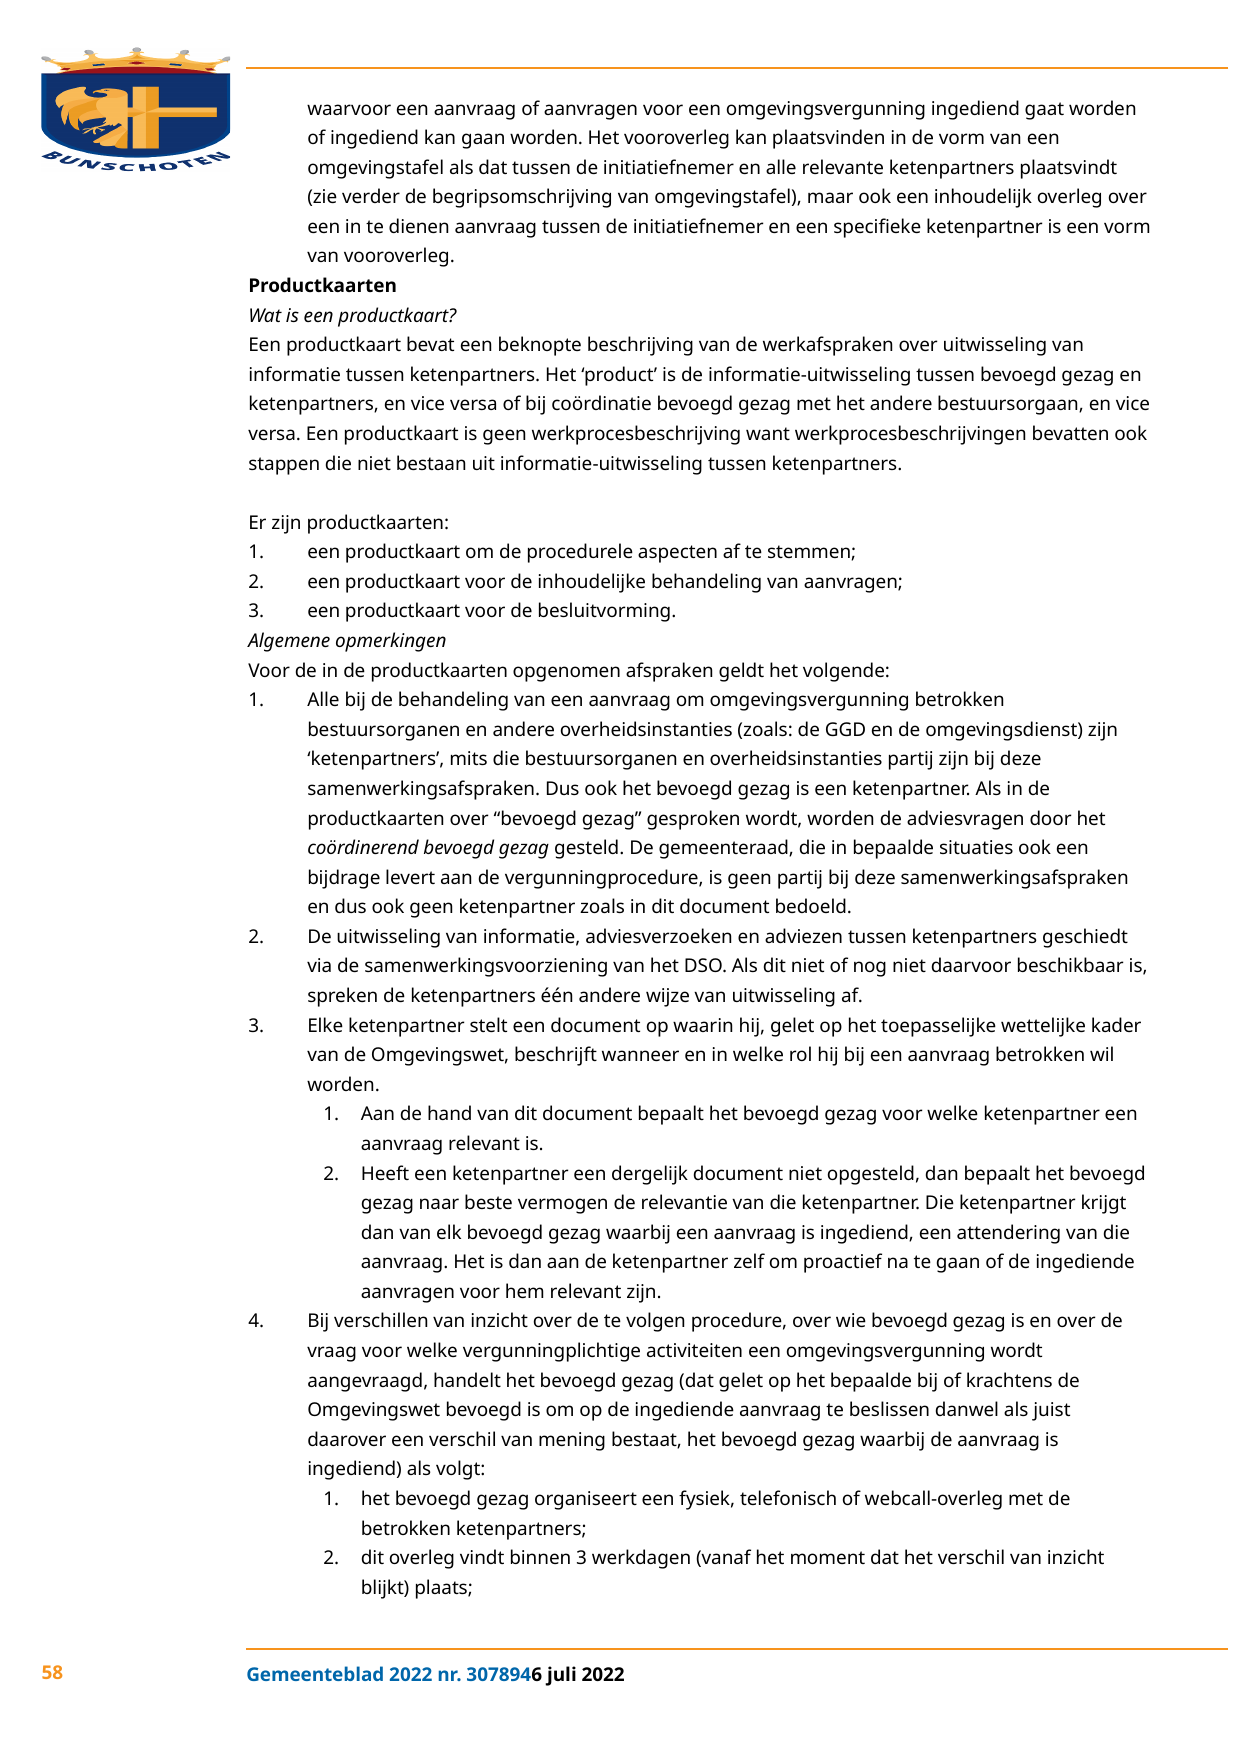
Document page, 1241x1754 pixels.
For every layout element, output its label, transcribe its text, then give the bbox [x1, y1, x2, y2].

list dit overleg vindt binnen 3 werkdagen (vanaf het moment dat het verschil van inzicht blijkt) plaats; [323, 1544, 1152, 1600]
list een productkaart om de procedurele aspecten af te stemmen; [248, 538, 1152, 564]
list Heeft een ketenpartner een dergelijk document niet opgesteld, dan bepaalt het bevoegd gezag naar beste vermogen de relevantie van die ketenpartner. Die ketenpartner krijgt dan van elk bevoegd gezag waarbij een aanvraag is ingediend, een attendering van die aanvraag. Het is dan aan de ketenpartner zelf om proactief na te gaan of de ingediende aanvragen voor hem relevant zijn. [323, 1160, 1152, 1304]
list Alle bij de behandeling van een aanvraag om omgevingsvergunning betrokken bestuursorganen en andere overheidsinstanties (zoals: de GGD en de omgevingsdienst) zijn ‘ketenpartners’, mits die bestuursorganen en overheidsinstanties partij zijn bij deze samenwerkingsafspraken. Dus ook het bevoegd gezag is een ketenpartner. Als in de productkaarten over “bevoegd gezag” gesproken wordt, worden de adviesvragen door het coördinerend bevoegd gezag gesteld. De gemeenteraad, die in bepaalde situaties ook een bijdrage levert aan de vergunningprocedure, is geen partij bij deze samenwerkingsafspraken en dus ook geen ketenpartner zoals in dit document bedoeld. [248, 686, 1152, 919]
text Algemene opmerkingen [248, 627, 1152, 653]
text Productkaarten [248, 272, 1152, 298]
text Voor de in de productkaarten opgenomen afspraken geldt het volgende: [248, 657, 1152, 683]
text Een productkaart bevat een beknopte beschrijving van de werkafspraken over uitwisseling van informatie tussen ketenpartners. Het ‘product’ is de informatie-uitwisseling tussen bevoegd gezag en ketenpartners, en vice versa of bij coördinatie bevoegd gezag met het andere bestuursorgaan, en vice versa. Een productkaart is geen werkprocesbeschrijving want werkprocesbeschrijvingen bevatten ook stappen die niet bestaan uit informatie-uitwisseling tussen ketenpartners. [248, 331, 1152, 476]
list De uitwisseling van informatie, adviesverzoeken en adviezen tussen ketenpartners geschiedt via de samenwerkingsvoorziening van het DSO. Als dit niet of nog niet daarvoor beschikbaar is, spreken de ketenpartners één andere wijze van uitwisseling af. [248, 923, 1152, 1008]
list een productkaart voor de besluitvorming. [248, 598, 1152, 623]
list een productkaart voor de inhoudelijke behandeling van aanvragen; [248, 568, 1152, 594]
text Er zijn productkaarten: [248, 509, 1152, 535]
list Bij verschillen van inzicht over de te volgen procedure, over wie bevoegd gezag is en over de vraag voor welke vergunningplichtige activiteiten een omgevingsvergunning wordt aangevraagd, handelt het bevoegd gezag (dat gelet op het bepaalde bij of krachtens de Omgevingswet bevoegd is om op de ingediende aanvraag te beslissen danwel als juist daarover een verschil van mening bestaat, het bevoegd gezag waarbij de aanvraag is ingediend) als volgt: [248, 1308, 1152, 1481]
list Elke ketenpartner stelt een document op waarin hij, gelet op het toepasselijke wettelijke kader van de Omgevingswet, beschrijft wanneer en in welke rol hij bij een aanvraag betrokken wil worden. [248, 1012, 1152, 1097]
list waarvoor een aanvraag of aanvragen voor een omgevingsvergunning ingediend gaat worden of ingediend kan gaan worden. Het vooroverleg kan plaatsvinden in de vorm van een omgevingstafel als dat tussen de initiatiefnemer en alle relevante ketenpartners plaatsvindt (zie verder de begripsomschrijving van omgevingstafel), maar ook een inhoudelijk overleg over een in te dienen aanvraag tussen de initiatiefnemer en een specifieke ketenpartner is een vorm van vooroverleg. [248, 95, 1152, 268]
list het bevoegd gezag organiseert een fysiek, telefonisch of webcall-overleg met de betrokken ketenpartners; [323, 1485, 1152, 1541]
list Aan de hand van dit document bepaalt het bevoegd gezag voor welke ketenpartner een aanvraag relevant is. [323, 1101, 1152, 1156]
picture [41, 47, 231, 172]
text Wat is een productkaart? [248, 302, 1152, 328]
